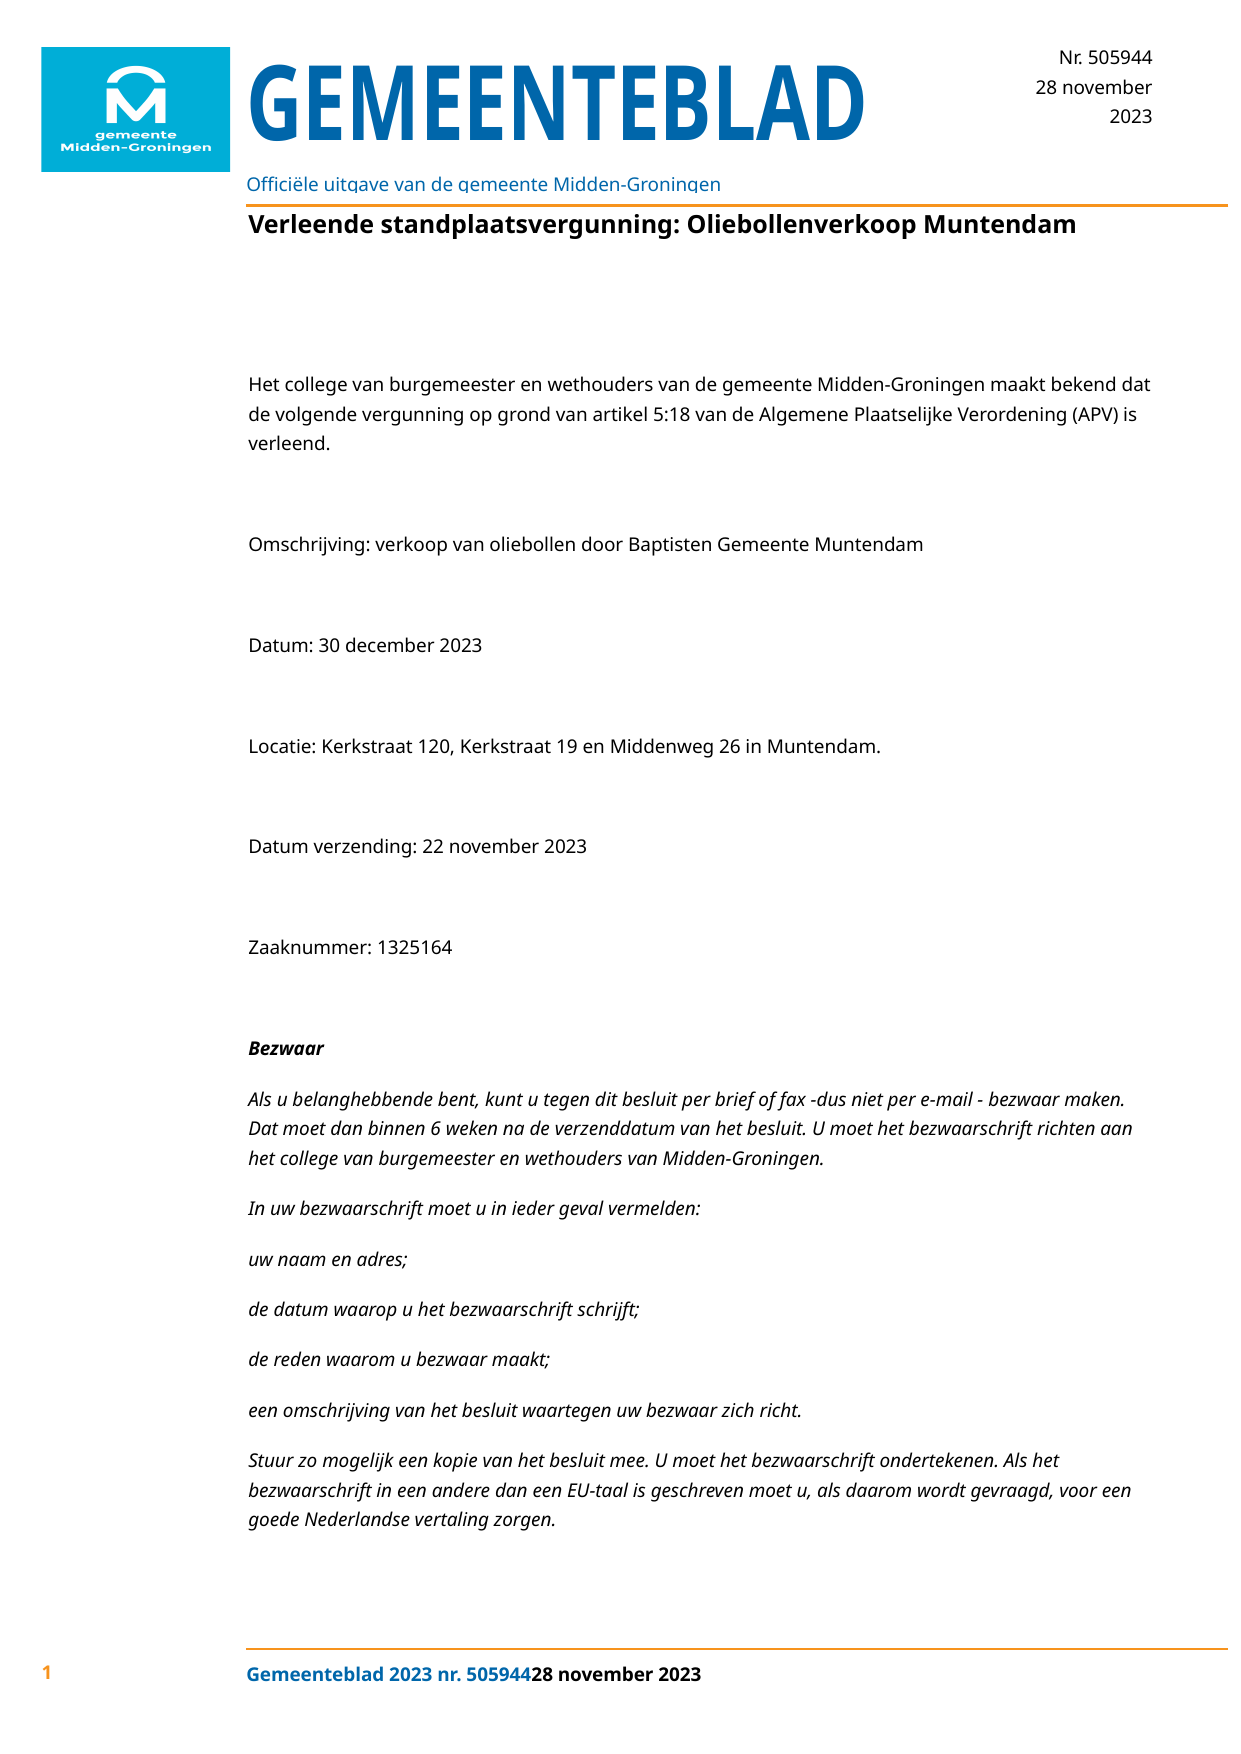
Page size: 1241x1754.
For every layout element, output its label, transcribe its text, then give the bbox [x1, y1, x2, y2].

text Datum: 30 december 2023 [248, 632, 1152, 658]
text Locatie: Kerkstraat 120, Kerkstraat 19 en Middenweg 26 in Muntendam. [248, 733, 1152, 758]
text Bezwaar [248, 1035, 1152, 1061]
text Datum verzending: 22 november 2023 [248, 834, 1152, 859]
text de reden waarom u bezwaar maakt; [248, 1347, 1152, 1372]
picture [108, 66, 164, 82]
text Stuur zo mogelijk een kopie van het besluit mee. U moet het bezwaarschrift ondertekenen. Als het bezwaarschrift in een andere dan een EU-taal is geschreven moet u, als daarom wordt gevraagd, voor een goede Nederlandse vertaling zorgen. [248, 1447, 1152, 1532]
text een omschrijving van het besluit waartegen uw bezwaar zich richt. [248, 1397, 1152, 1423]
text In uw bezwaarschrift moet u in ieder geval vermelden: [248, 1195, 1152, 1221]
picture [184, 146, 190, 153]
text Omschrijving: verkoop van oliebollen door Baptisten Gemeente Muntendam [248, 531, 1152, 557]
text Verleende standplaatsvergunning: Oliebollenverkoop Muntendam [248, 207, 1152, 241]
text Als u belanghebbende bent, kunt u tegen dit besluit per brief of fax -dus niet per e-mail - bezwaar maken. Dat moet dan binnen 6 weken na de verzenddatum van het besluit. U moet het bezwaarschrift richten aan het college van burgemeester en wethouders van Midden-Groningen. [248, 1086, 1152, 1171]
picture [107, 89, 165, 122]
text Het college van burgemeester en wethouders van de gemeente Midden-Groningen maakt bekend dat de volgende vergunning op grond van artikel 5:18 van de Algemene Plaatselijke Verordening (APV) is verleend. [248, 371, 1152, 456]
text Zaaknummer: 1325164 [248, 934, 1152, 960]
text uw naam en adres; [248, 1246, 1152, 1271]
text de datum waarop u het bezwaarschrift schrijft; [248, 1296, 1152, 1322]
